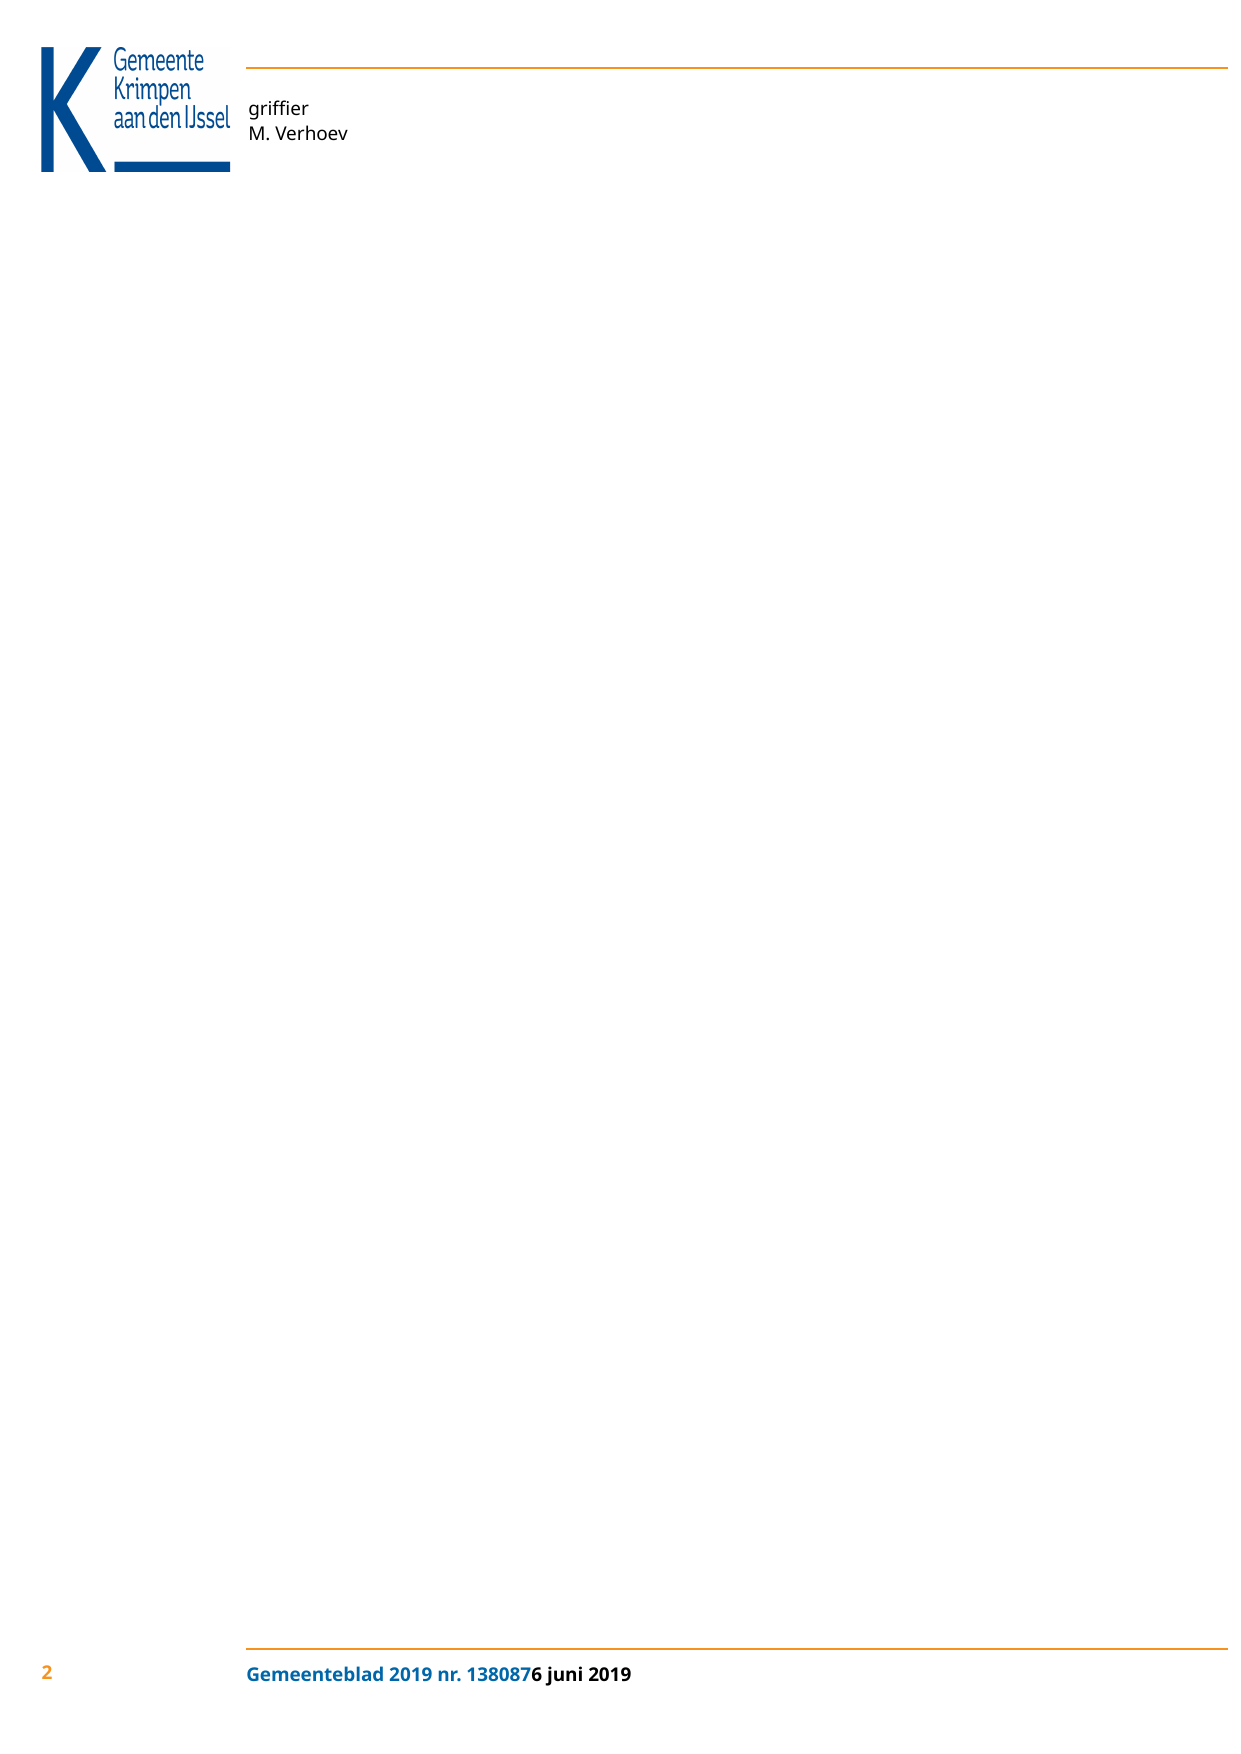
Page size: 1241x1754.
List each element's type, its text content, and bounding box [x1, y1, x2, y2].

text griffier [248, 95, 1152, 121]
text M. Verhoev [248, 121, 1152, 146]
picture [41, 47, 231, 172]
